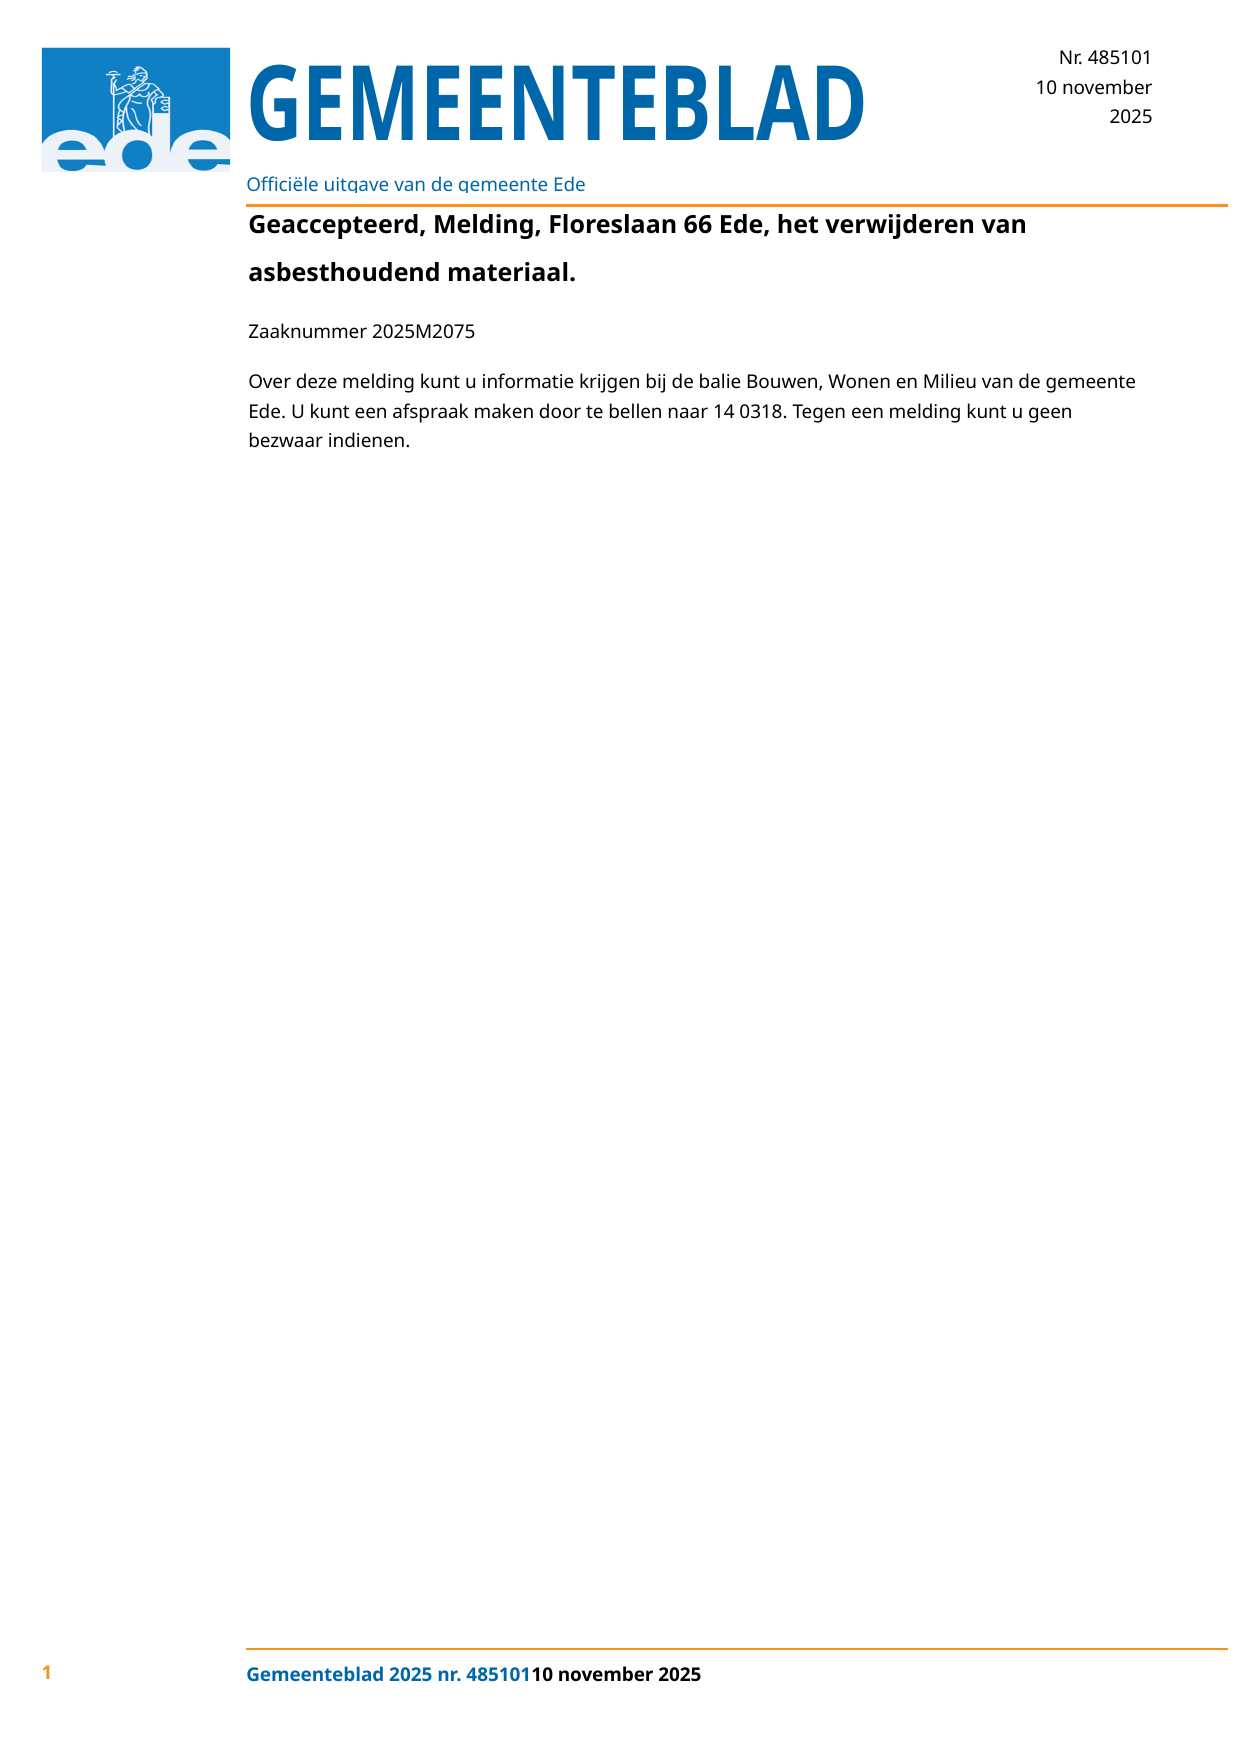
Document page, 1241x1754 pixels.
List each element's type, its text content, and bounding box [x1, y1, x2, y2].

picture [41, 47, 231, 172]
text Zaaknummer 2025M2075 [248, 318, 1152, 344]
text Geaccepteerd, Melding, Floreslaan 66 Ede, het verwijderen van asbesthoudend materiaal. [248, 207, 1152, 288]
text Over deze melding kunt u informatie krijgen bij de balie Bouwen, Wonen en Milieu van de gemeente Ede. U kunt een afspraak maken door te bellen naar 14 0318. Tegen een melding kunt u geen bezwaar indienen. [248, 368, 1152, 453]
